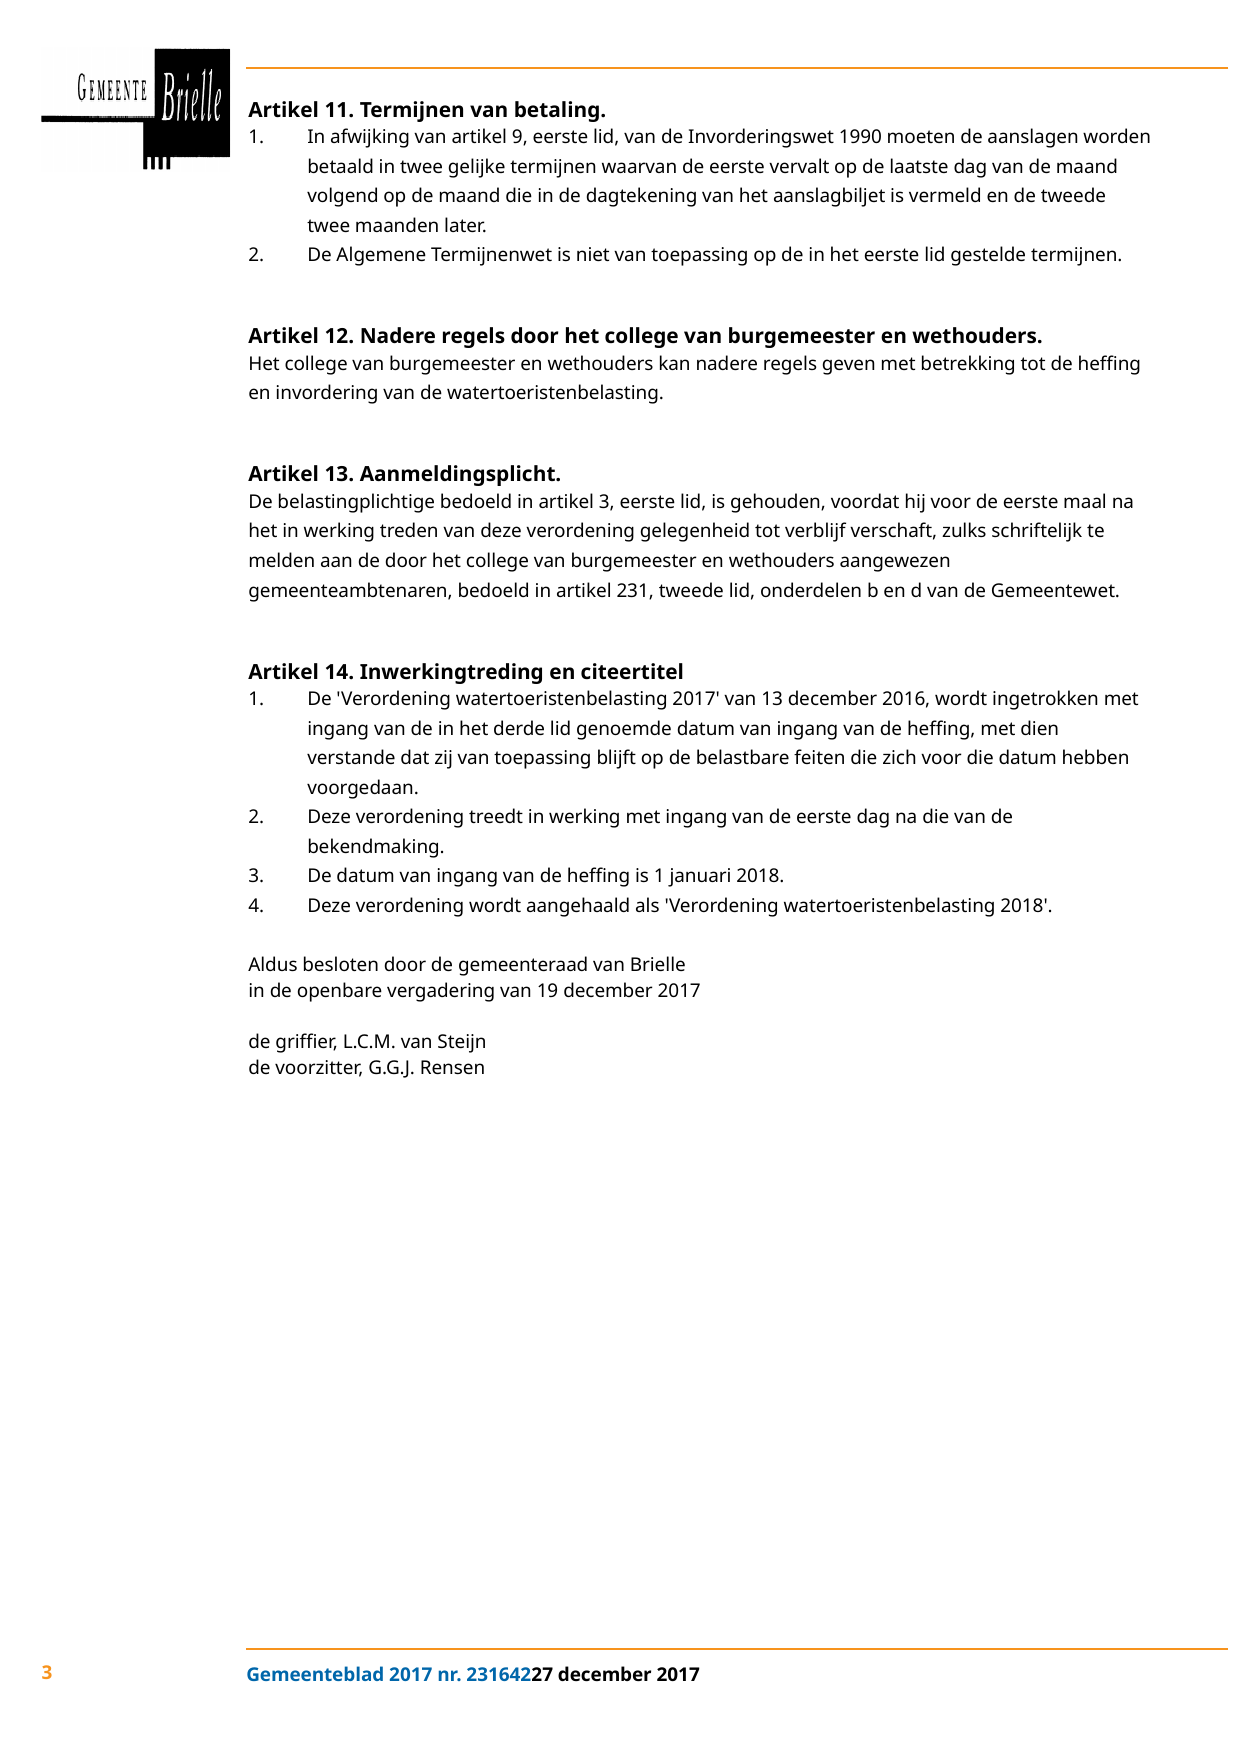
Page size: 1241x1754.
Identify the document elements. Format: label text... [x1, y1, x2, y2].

list De datum van ingang van de heffing is 1 januari 2018. [248, 863, 1152, 888]
text Artikel 11. Termijnen van betaling. [248, 95, 1152, 123]
picture [41, 47, 231, 172]
text Aldus besloten door de gemeenteraad van Brielle [248, 951, 1152, 977]
text Artikel 13. Aanmeldingsplicht. [248, 459, 1152, 488]
text Het college van burgemeester en wethouders kan nadere regels geven met betrekking tot de heffing en invordering van de watertoeristenbelasting. [248, 350, 1152, 405]
list Deze verordening treedt in werking met ingang van de eerste dag na die van de bekendmaking. [248, 803, 1152, 859]
text in de openbare vergadering van 19 december 2017 [248, 977, 1152, 1003]
list Deze verordening wordt aangehaald als 'Verordening watertoeristenbelasting 2018'. [248, 892, 1152, 918]
text Artikel 12. Nadere regels door het college van burgemeester en wethouders. [248, 322, 1152, 350]
text Artikel 14. Inwerkingtreding en citeertitel [248, 657, 1152, 685]
text de griffier, L.C.M. van Steijn [248, 1029, 1152, 1054]
list In afwijking van artikel 9, eerste lid, van de Invorderingswet 1990 moeten de aanslagen worden betaald in twee gelijke termijnen waarvan de eerste vervalt op de laatste dag van de maand volgend op de maand die in de dagtekening van het aanslagbiljet is vermeld en de tweede twee maanden later. [248, 123, 1152, 238]
text de voorzitter, G.G.J. Rensen [248, 1054, 1152, 1080]
list De 'Verordening watertoeristenbelasting 2017' van 13 december 2016, wordt ingetrokken met ingang van de in het derde lid genoemde datum van ingang van de heffing, met dien verstande dat zij van toepassing blijft op de belastbare feiten die zich voor die datum hebben voorgedaan. [248, 685, 1152, 800]
list De Algemene Termijnenwet is niet van toepassing op de in het eerste lid gestelde termijnen. [248, 242, 1152, 267]
text De belastingplichtige bedoeld in artikel 3, eerste lid, is gehouden, voordat hij voor de eerste maal na het in werking treden van deze verordening gelegenheid tot verblijf verschaft, zulks schriftelijk te melden aan de door het college van burgemeester en wethouders aangewezen gemeenteambtenaren, bedoeld in artikel 231, tweede lid, onderdelen b en d van de Gemeentewet. [248, 488, 1152, 602]
